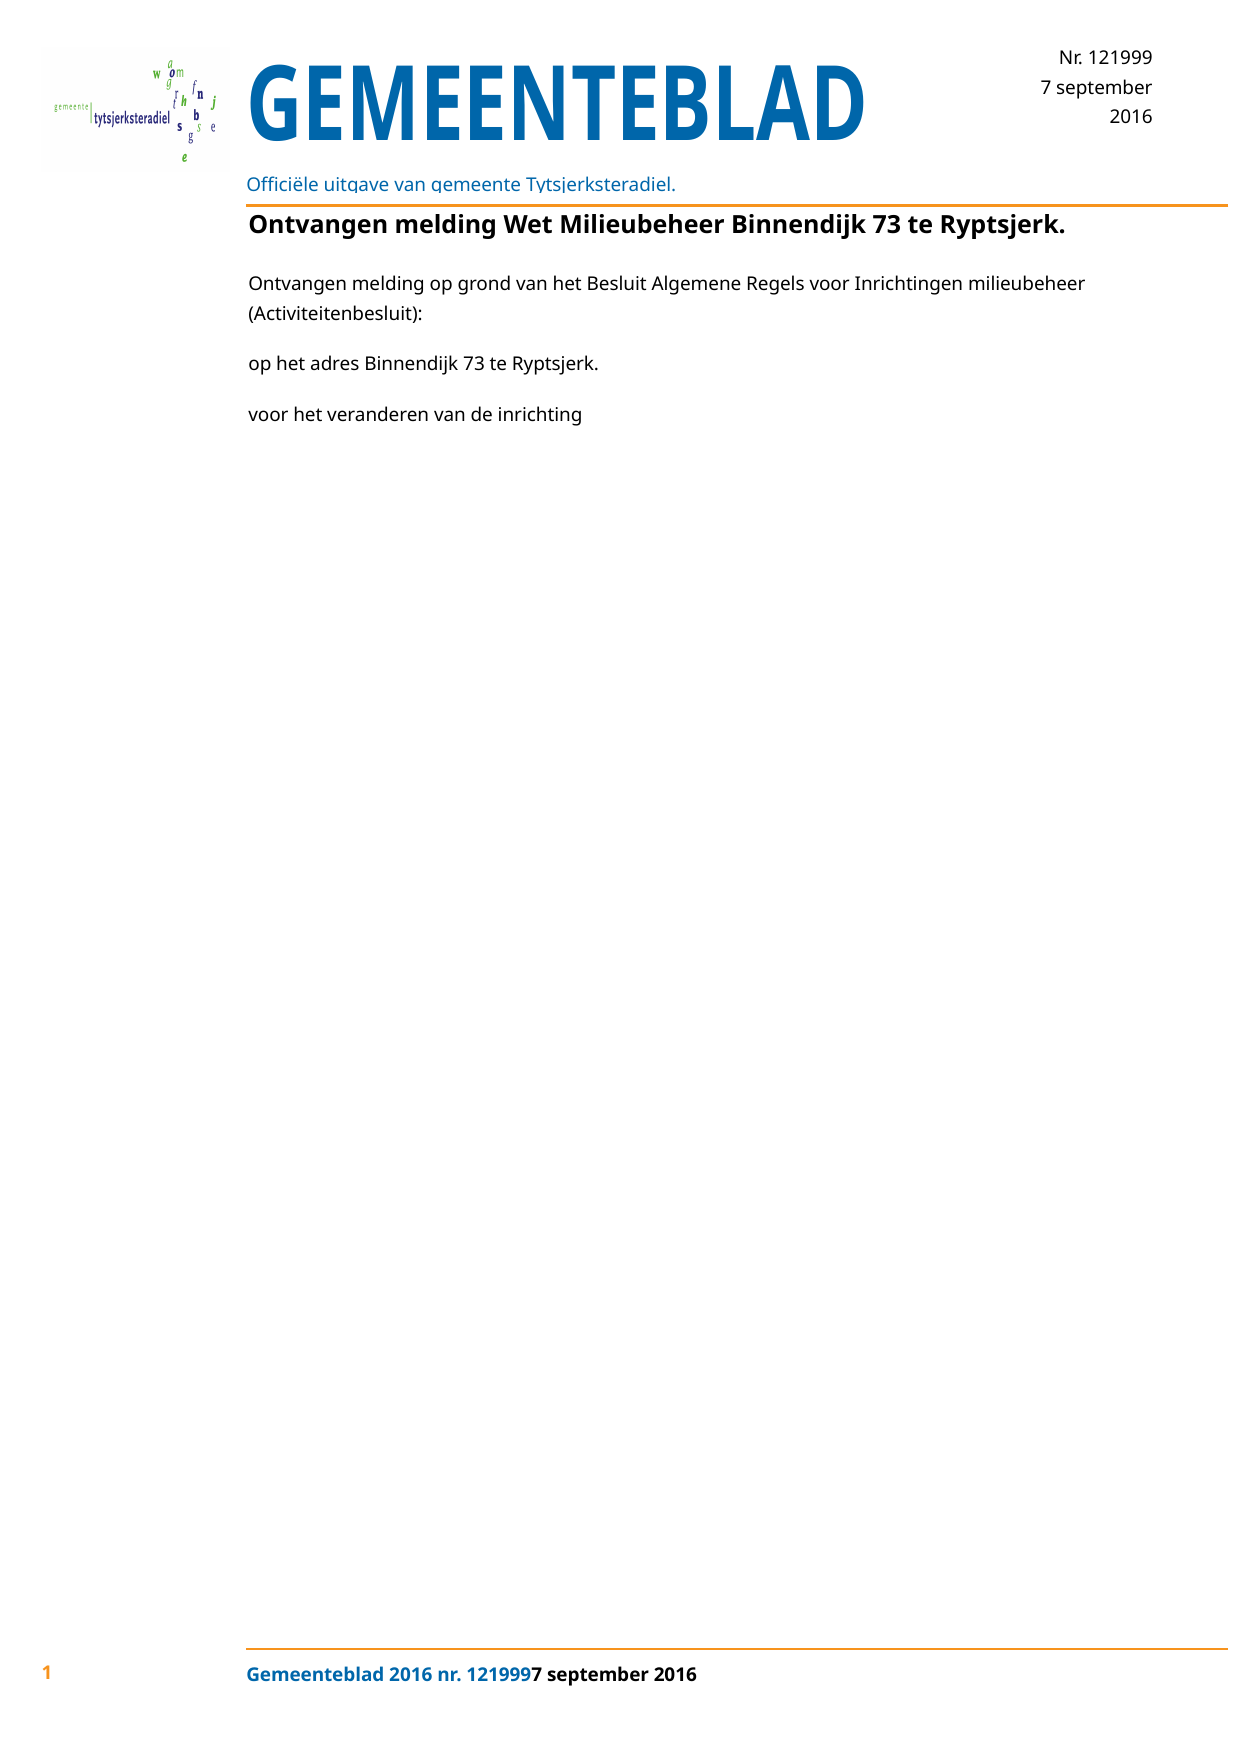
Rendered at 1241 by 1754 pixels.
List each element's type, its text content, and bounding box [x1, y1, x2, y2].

text Ontvangen melding Wet Milieubeheer Binnendijk 73 te Ryptsjerk. [248, 207, 1152, 241]
text voor het veranderen van de inrichting [248, 401, 1152, 426]
picture [41, 47, 231, 172]
text Ontvangen melding op grond van het Besluit Algemene Regels voor Inrichtingen milieubeheer (Activiteitenbesluit): [248, 270, 1152, 326]
text op het adres Binnendijk 73 te Ryptsjerk. [248, 350, 1152, 376]
